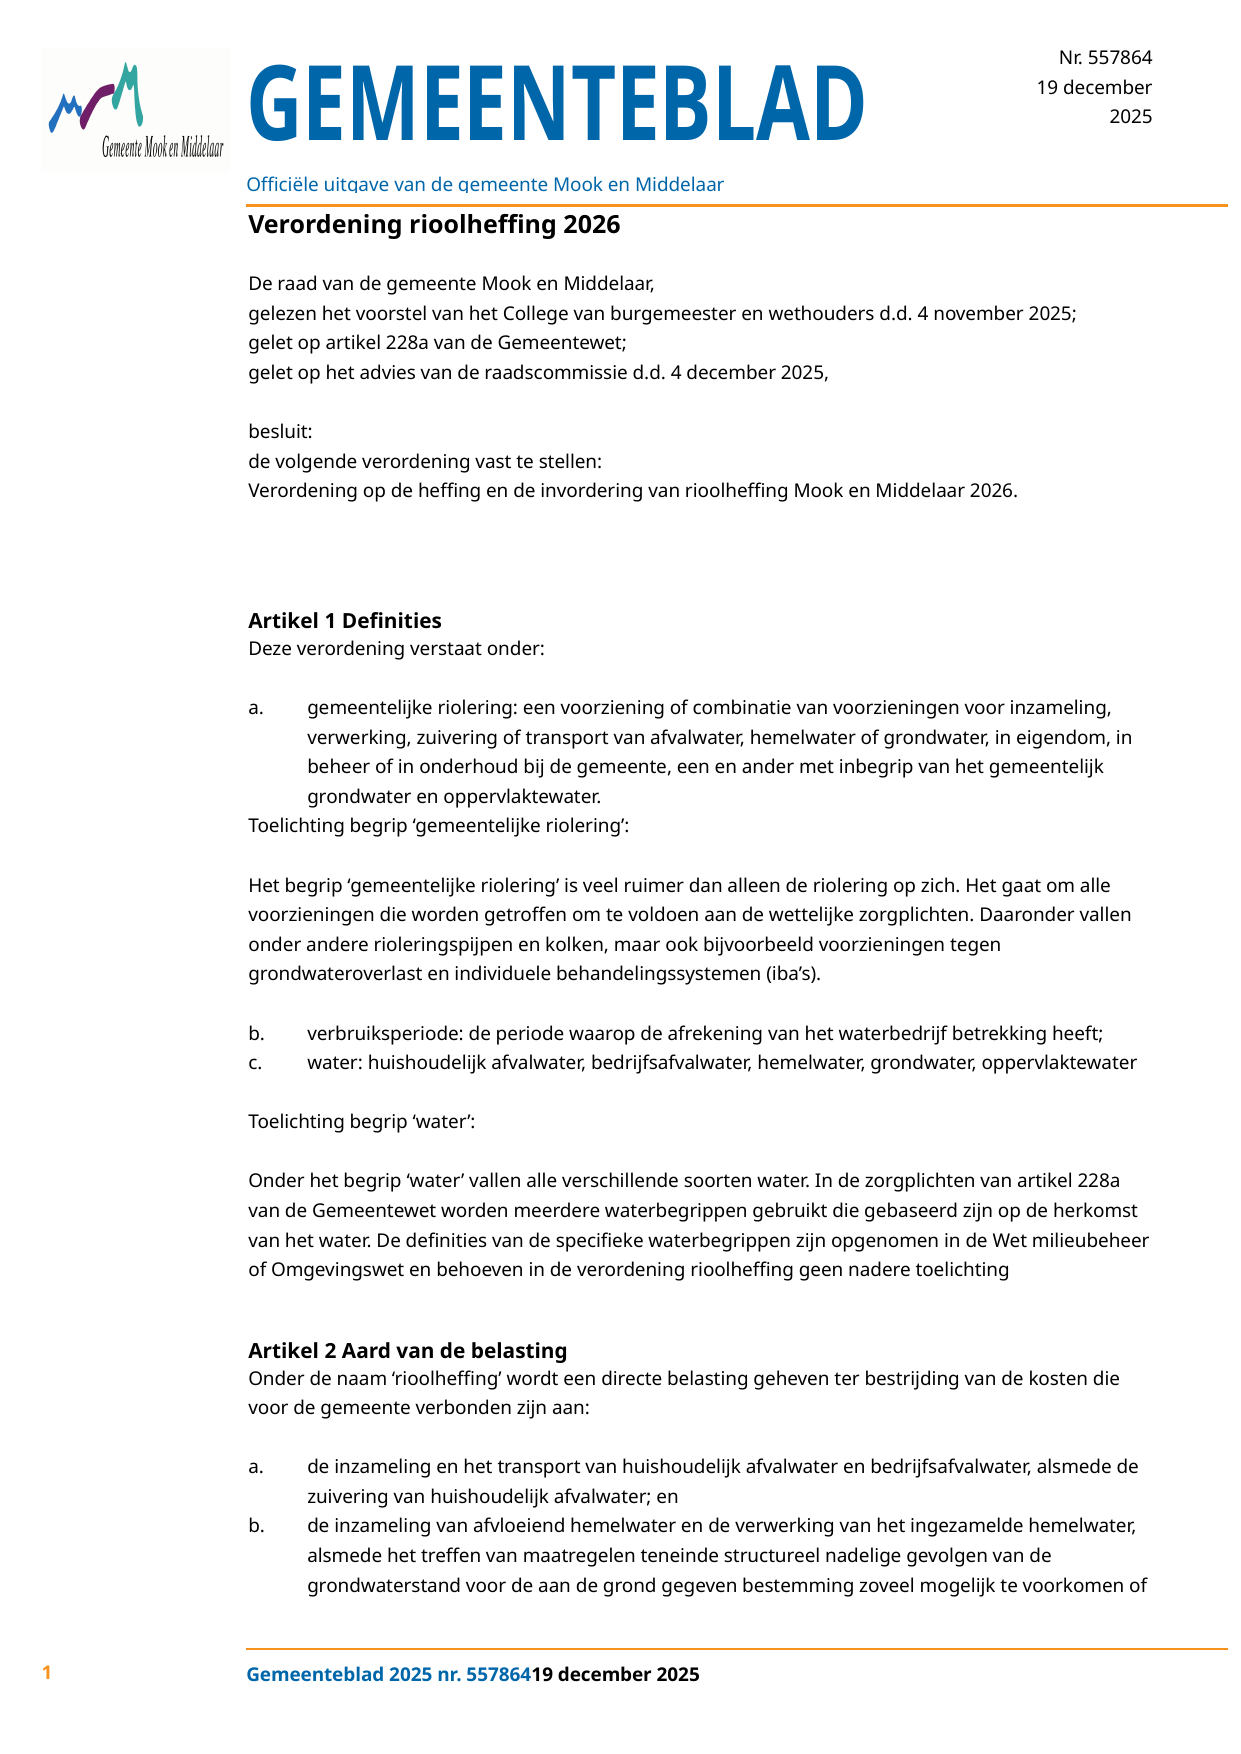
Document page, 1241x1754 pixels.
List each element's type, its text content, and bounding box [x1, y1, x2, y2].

list de inzameling van afvloeiend hemelwater en de verwerking van het ingezamelde hemelwater, alsmede het treffen van maatregelen teneinde structureel nadelige gevolgen van de grondwaterstand voor de aan de grond gegeven bestemming zoveel mogelijk te voorkomen of [248, 1513, 1152, 1598]
text gelet op het advies van de raadscommissie d.d. 4 december 2025, [248, 359, 1152, 385]
text Verordening rioolheffing 2026 [248, 207, 1152, 241]
list gemeentelijke riolering: een voorziening of combinatie van voorzieningen voor inzameling, verwerking, zuivering of transport van afvalwater, hemelwater of grondwater, in eigendom, in beheer of in onderhoud bij de gemeente, een en ander met inbegrip van het gemeentelijk grondwater en oppervlaktewater. [248, 694, 1152, 809]
text gelet op artikel 228a van de Gemeentewet; [248, 329, 1152, 355]
text De raad van de gemeente Mook en Middelaar, [248, 270, 1152, 296]
text Het begrip ‘gemeentelijke riolering’ is veel ruimer dan alleen de riolering op zich. Het gaat om alle voorzieningen die worden getroffen om te voldoen aan de wettelijke zorgplichten. Daaronder vallen onder andere rioleringspijpen en kolken, maar ook bijvoorbeeld voorzieningen tegen grondwateroverlast en individuele behandelingssystemen (iba’s). [248, 872, 1152, 986]
text Artikel 1 Definities [248, 607, 1152, 635]
text de volgende verordening vast te stellen: [248, 448, 1152, 473]
text Toelichting begrip ‘water’: [248, 1108, 1152, 1134]
text Verordening op de heffing en de invordering van rioolheffing Mook en Middelaar 2026. [248, 477, 1152, 503]
text Onder de naam ‘rioolheffing’ wordt een directe belasting geheven ter bestrijding van de kosten die voor de gemeente verbonden zijn aan: [248, 1365, 1152, 1420]
text Onder het begrip ‘water’ vallen alle verschillende soorten water. In de zorgplichten van artikel 228a van de Gemeentewet worden meerdere waterbegrippen gebruikt die gebaseerd zijn op de herkomst van het water. De definities van de specifieke waterbegrippen zijn opgenomen in de Wet milieubeheer of Omgevingswet en behoeven in de verordening rioolheffing geen nadere toelichting [248, 1168, 1152, 1282]
text gelezen het voorstel van het College van burgemeester en wethouders d.d. 4 november 2025; [248, 300, 1152, 326]
text Deze verordening verstaat onder: [248, 635, 1152, 661]
text Artikel 2 Aard van de belasting [248, 1336, 1152, 1365]
text Toelichting begrip ‘gemeentelijke riolering’: [248, 813, 1152, 838]
picture [41, 47, 231, 172]
text besluit: [248, 418, 1152, 444]
list water: huishoudelijk afvalwater, bedrijfsafvalwater, hemelwater, grondwater, oppervlaktewater [248, 1049, 1152, 1075]
list de inzameling en het transport van huishoudelijk afvalwater en bedrijfsafvalwater, alsmede de zuivering van huishoudelijk afvalwater; en [248, 1453, 1152, 1509]
list verbruiksperiode: de periode waarop de afrekening van het waterbedrijf betrekking heeft; [248, 1020, 1152, 1045]
